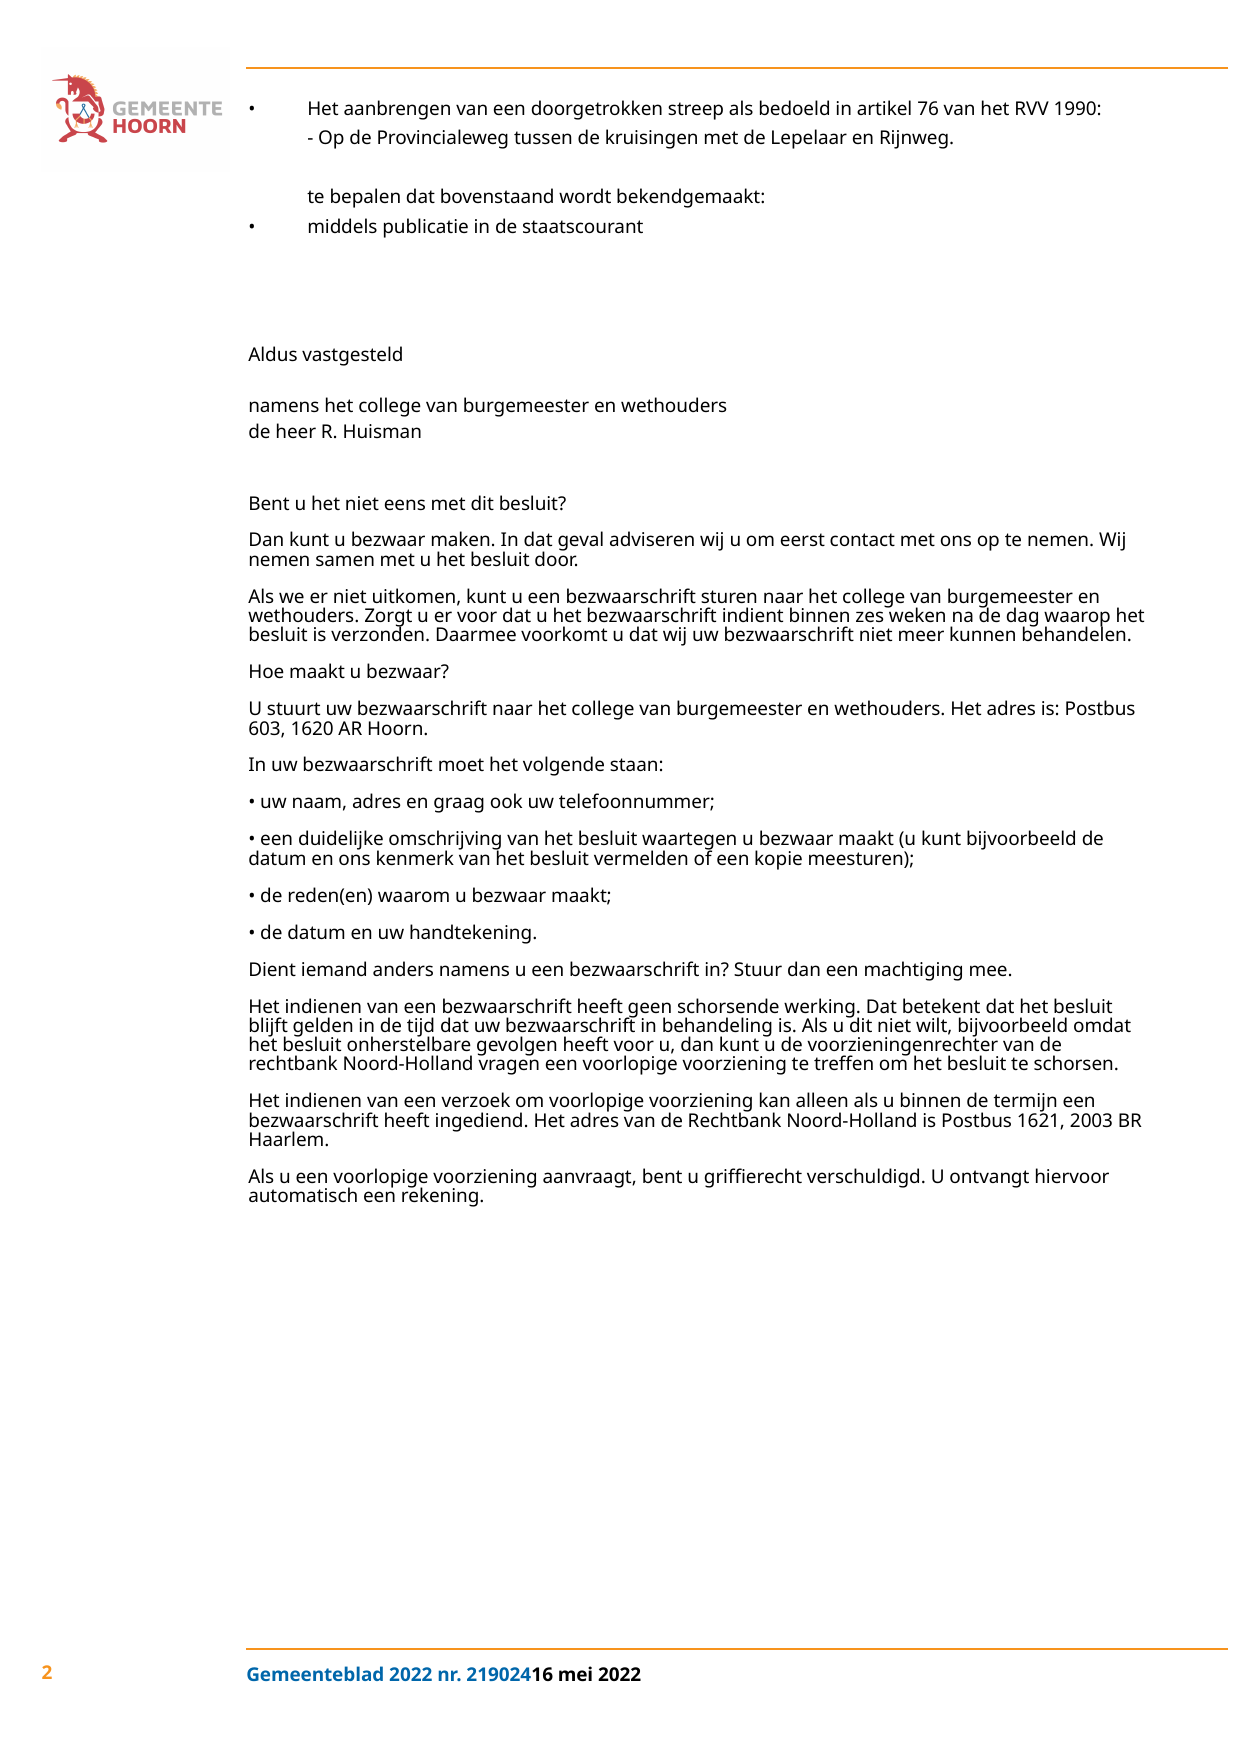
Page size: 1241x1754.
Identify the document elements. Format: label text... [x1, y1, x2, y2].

list middels publicatie in de staatscourant [248, 213, 1152, 239]
text Bent u het niet eens met dit besluit? [248, 494, 1152, 514]
text Als u een voorlopige voorziening aanvraagt, bent u griffierecht verschuldigd. U ontvangt hiervoor automatisch een rekening. [248, 1168, 1152, 1206]
text • de datum en uw handtekening. [248, 924, 1152, 943]
list te bepalen dat bovenstaand wordt bekendgemaakt: [248, 183, 1152, 209]
text • uw naam, adres en graag ook uw telefoonnummer; [248, 793, 1152, 813]
text namens het college van burgemeester en wethouders [248, 392, 1152, 418]
text Hoe maakt u bezwaar? [248, 663, 1152, 682]
text Dan kunt u bezwaar maken. In dat geval adviseren wij u om eerst contact met ons op te nemen. Wij nemen samen met u het besluit door. [248, 531, 1152, 570]
text Het indienen van een verzoek om voorlopige voorziening kan alleen als u binnen de termijn een bezwaarschrift heeft ingediend. Het adres van de Rechtbank Noord-Holland is Postbus 1621, 2003 BR Haarlem. [248, 1092, 1152, 1150]
text In uw bezwaarschrift moet het volgende staan: [248, 756, 1152, 776]
list - Op de Provincialeweg tussen de kruisingen met de Lepelaar en Rijnweg. [248, 124, 1152, 150]
text Dient iemand anders namens u een bezwaarschrift in? Stuur dan een machtiging mee. [248, 961, 1152, 980]
picture [41, 47, 231, 172]
text Aldus vastgesteld [248, 341, 1152, 367]
text Het indienen van een bezwaarschrift heeft geen schorsende werking. Dat betekent dat het besluit blijft gelden in de tijd dat uw bezwaarschrift in behandeling is. Als u dit niet wilt, bijvoorbeeld omdat het besluit onherstelbare gevolgen heeft voor u, dan kunt u de voorzieningenrechter van de rechtbank Noord-Holland vragen een voorlopige voorziening te treffen om het besluit te schorsen. [248, 998, 1152, 1075]
text • de reden(en) waarom u bezwaar maakt; [248, 887, 1152, 906]
text • een duidelijke omschrijving van het besluit waartegen u bezwaar maakt (u kunt bijvoorbeeld de datum en ons kenmerk van het besluit vermelden of een kopie meesturen); [248, 830, 1152, 869]
text de heer R. Huisman [248, 418, 1152, 444]
text Als we er niet uitkomen, kunt u een bezwaarschrift sturen naar het college van burgemeester en wethouders. Zorgt u er voor dat u het bezwaarschrift indient binnen zes weken na de dag waarop het besluit is verzonden. Daarmee voorkomt u dat wij uw bezwaarschrift niet meer kunnen behandelen. [248, 588, 1152, 646]
text U stuurt uw bezwaarschrift naar het college van burgemeester en wethouders. Het adres is: Postbus 603, 1620 AR Hoorn. [248, 700, 1152, 739]
list Het aanbrengen van een doorgetrokken streep als bedoeld in artikel 76 van het RVV 1990: [248, 95, 1152, 121]
